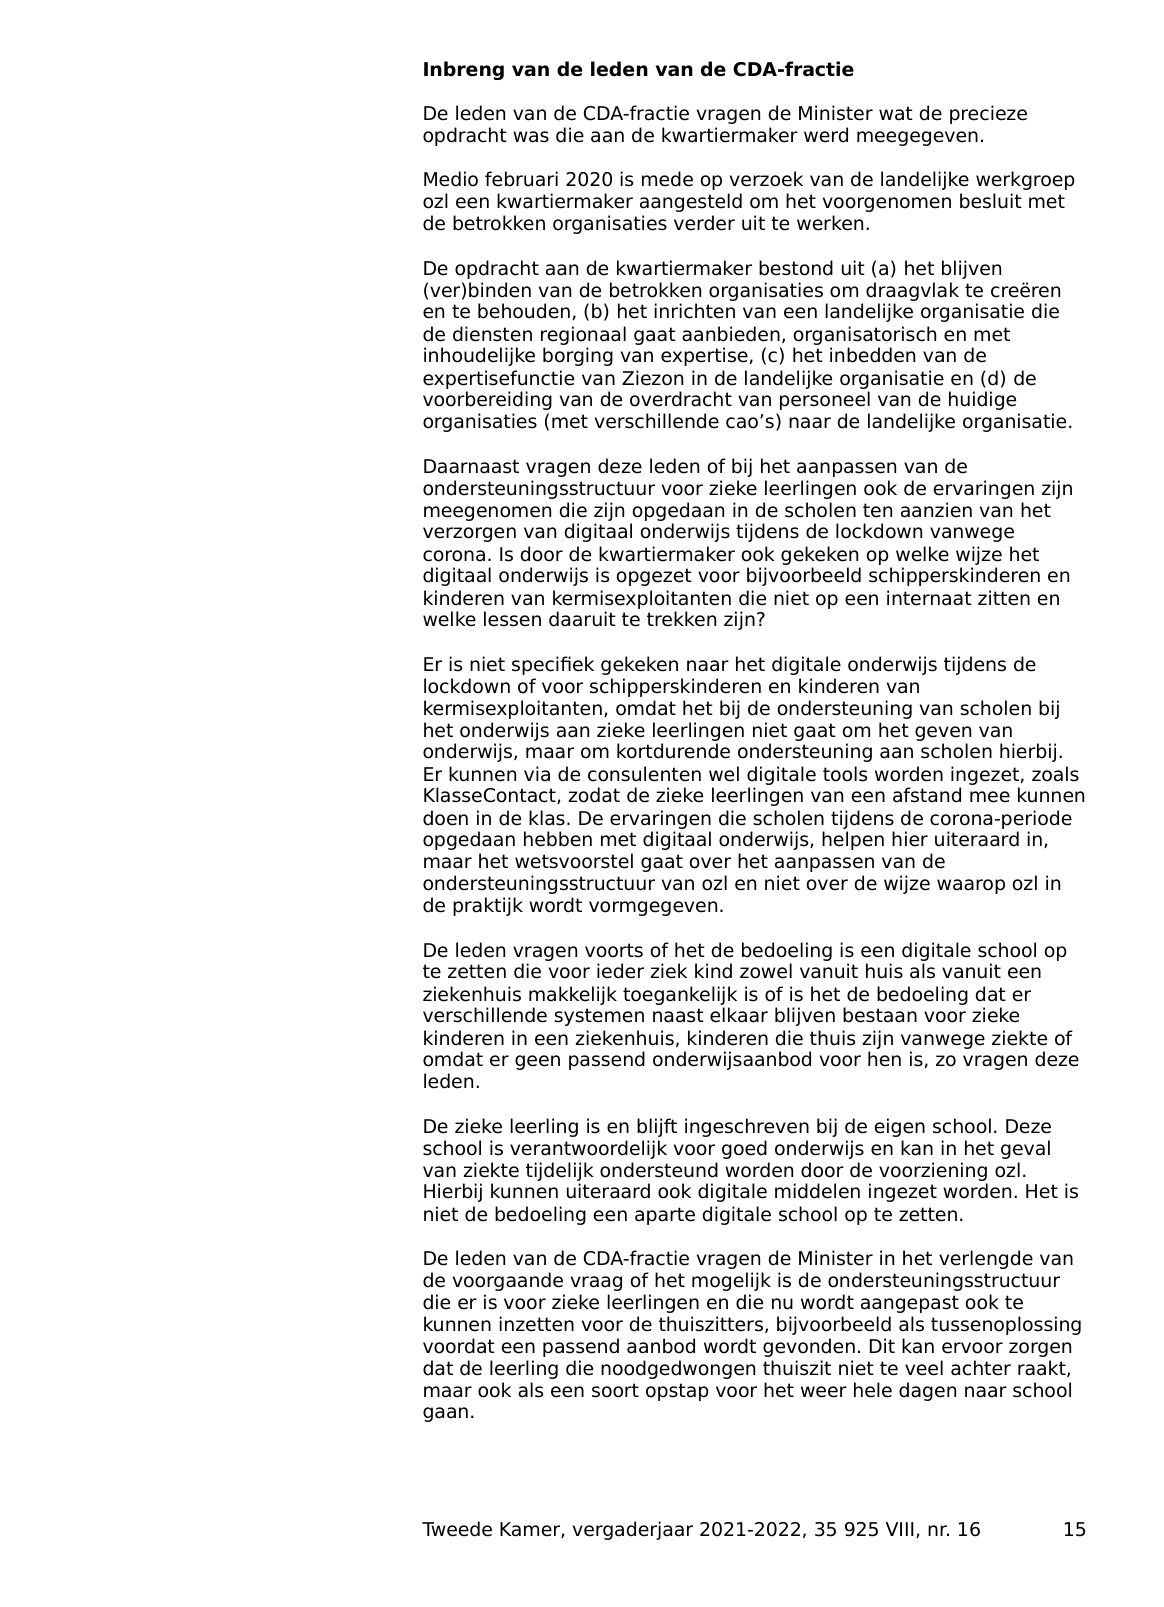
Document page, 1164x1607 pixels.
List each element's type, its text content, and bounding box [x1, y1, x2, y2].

text De leden van de CDA-fractie vragen de Minister wat de precieze opdracht was die aan de kwartiermaker werd meegegeven. [422, 103, 1087, 147]
text Daarnaast vragen deze leden of bij het aanpassen van de ondersteuningsstructuur voor zieke leerlingen ook de ervaringen zijn meegenomen die zijn opgedaan in de scholen ten aanzien van het verzorgen van digitaal onderwijs tijdens de lockdown vanwege corona. Is door de kwartiermaker ook gekeken op welke wijze het digitaal onderwijs is opgezet voor bijvoorbeeld schipperskinderen en kinderen van kermisexploitanten die niet op een internaat zitten en welke lessen daaruit te trekken zijn? [422, 456, 1087, 631]
text De leden van de CDA-fractie vragen de Minister in het verlengde van de voorgaande vraag of het mogelijk is de ondersteuningsstructuur die er is voor zieke leerlingen en die nu wordt aangepast ook te kunnen inzetten voor de thuiszitters, bijvoorbeeld als tussenoplossing voordat een passend aanbod wordt gevonden. Dit kan ervoor zorgen dat de leerling die noodgedwongen thuiszit niet te veel achter raakt, maar ook als een soort opstap voor het weer hele dagen naar school gaan. [422, 1248, 1087, 1423]
text De zieke leerling is en blijft ingeschreven bij de eigen school. Deze school is verantwoordelijk voor goed onderwijs en kan in het geval van ziekte tijdelijk ondersteund worden door de voorziening ozl. Hierbij kunnen uiteraard ook digitale middelen ingezet worden. Het is niet de bedoeling een aparte digitale school op te zetten. [422, 1116, 1087, 1225]
subtitle Inbreng van de leden van de CDA-fractie [422, 59, 1087, 81]
text De leden vragen voorts of het de bedoeling is een digitale school op te zetten die voor ieder ziek kind zowel vanuit huis als vanuit een ziekenhuis makkelijk toegankelijk is of is het de bedoeling dat er verschillende systemen naast elkaar blijven bestaan voor zieke kinderen in een ziekenhuis, kinderen die thuis zijn vanwege ziekte of omdat er geen passend onderwijsaanbod voor hen is, zo vragen deze leden. [422, 939, 1087, 1093]
text Medio februari 2020 is mede op verzoek van de landelijke werkgroep ozl een kwartiermaker aangesteld om het voorgenomen besluit met de betrokken organisaties verder uit te werken. [422, 169, 1087, 235]
text Er is niet specifiek gekeken naar het digitale onderwijs tijdens de lockdown of voor schipperskinderen en kinderen van kermisexploitanten, omdat het bij de ondersteuning van scholen bij het onderwijs aan zieke leerlingen niet gaat om het geven van onderwijs, maar om kortdurende ondersteuning aan scholen hierbij. Er kunnen via de consulenten wel digitale tools worden ingezet, zoals KlasseContact, zodat de zieke leerlingen van een afstand mee kunnen doen in de klas. De ervaringen die scholen tijdens de corona-periode opgedaan hebben met digitaal onderwijs, helpen hier uiteraard in, maar het wetsvoorstel gaat over het aanpassen van de ondersteuningsstructuur van ozl en niet over de wijze waarop ozl in de praktijk wordt vormgegeven. [422, 653, 1087, 917]
text De opdracht aan de kwartiermaker bestond uit (a) het blijven (ver)binden van de betrokken organisaties om draagvlak te creëren en te behouden, (b) het inrichten van een landelijke organisatie die de diensten regionaal gaat aanbieden, organisatorisch en met inhoudelijke borging van expertise, (c) het inbedden van de expertisefunctie van Ziezon in de landelijke organisatie en (d) de voorbereiding van de overdracht van personeel van de huidige organisaties (met verschillende cao’s) naar de landelijke organisatie. [422, 257, 1087, 433]
